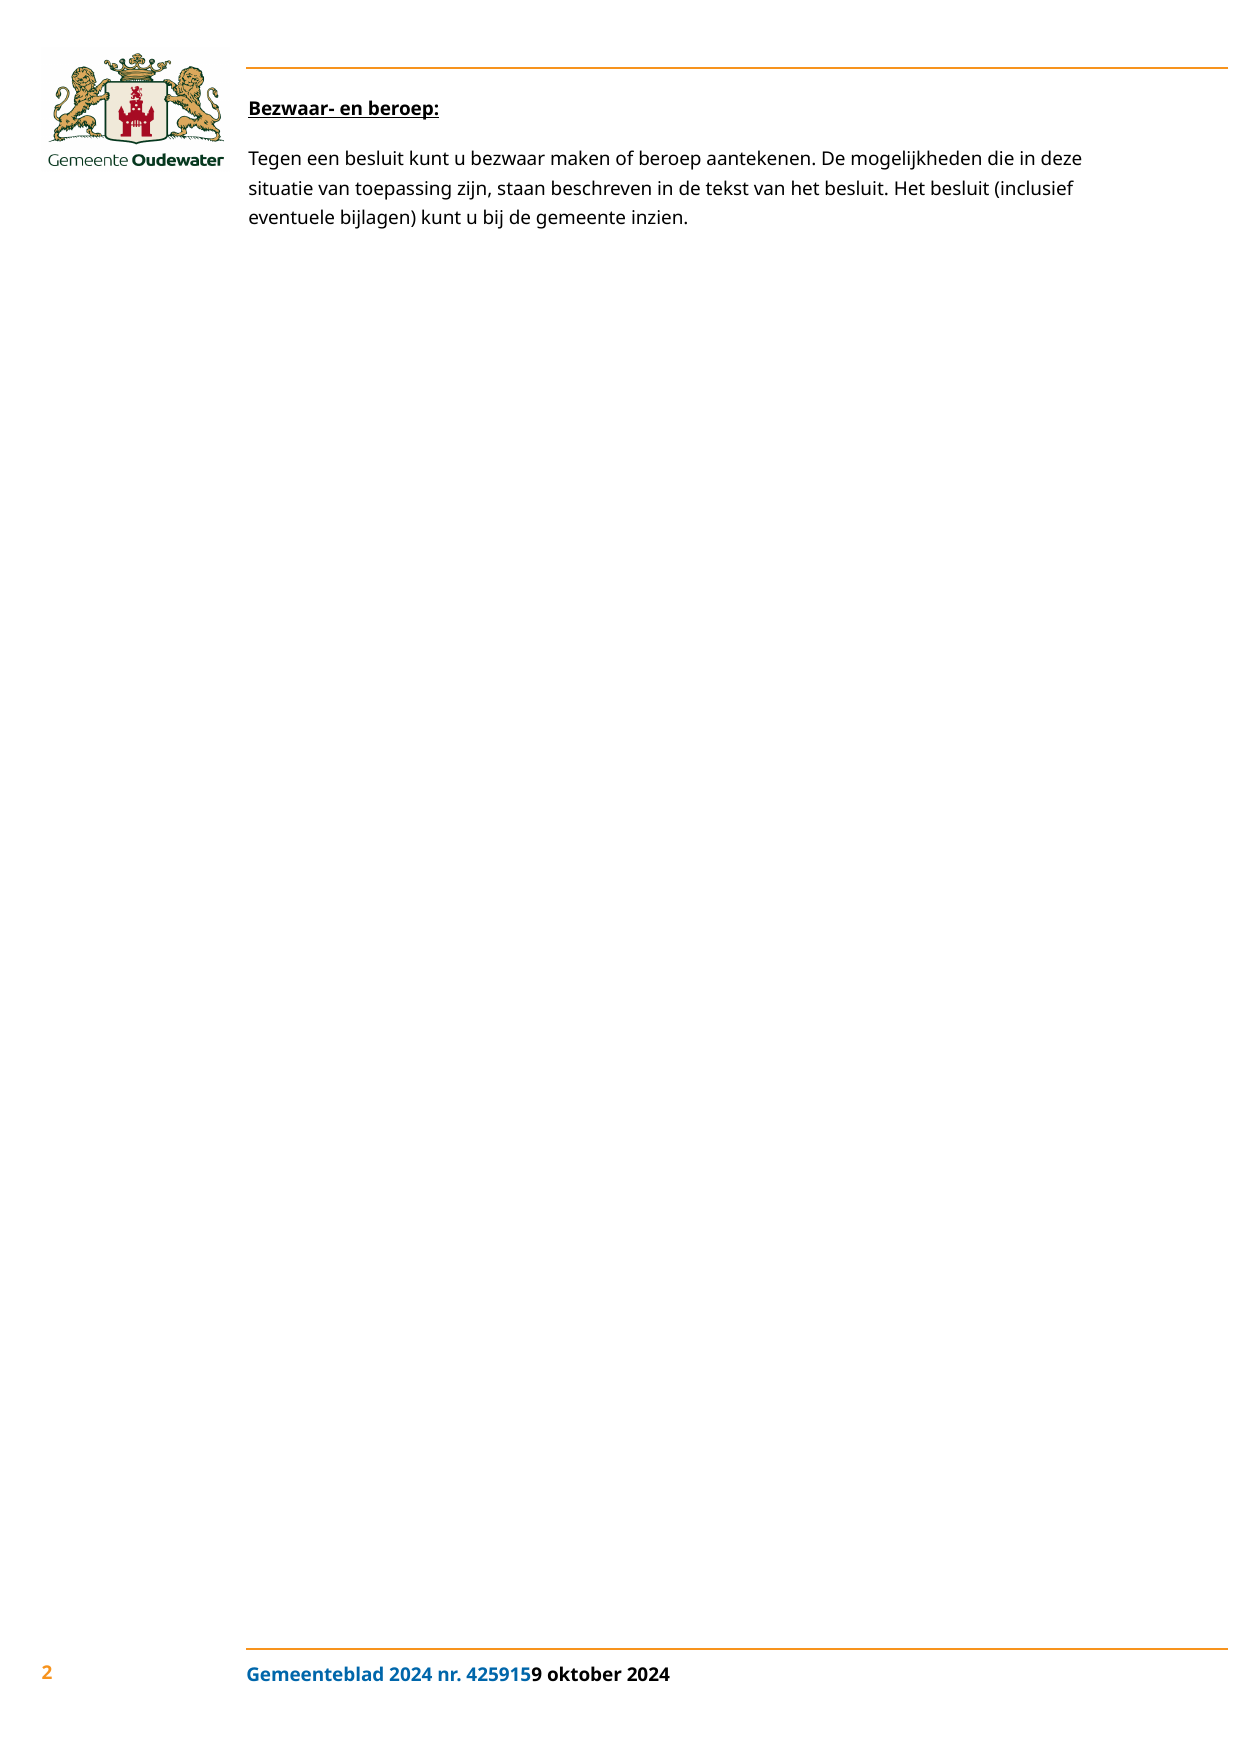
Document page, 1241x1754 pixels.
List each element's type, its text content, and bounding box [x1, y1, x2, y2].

picture [41, 47, 231, 172]
text Bezwaar- en beroep: [248, 95, 1152, 121]
text Tegen een besluit kunt u bezwaar maken of beroep aantekenen. De mogelijkheden die in deze situatie van toepassing zijn, staan beschreven in de tekst van het besluit. Het besluit (inclusief eventuele bijlagen) kunt u bij de gemeente inzien. [248, 145, 1152, 230]
